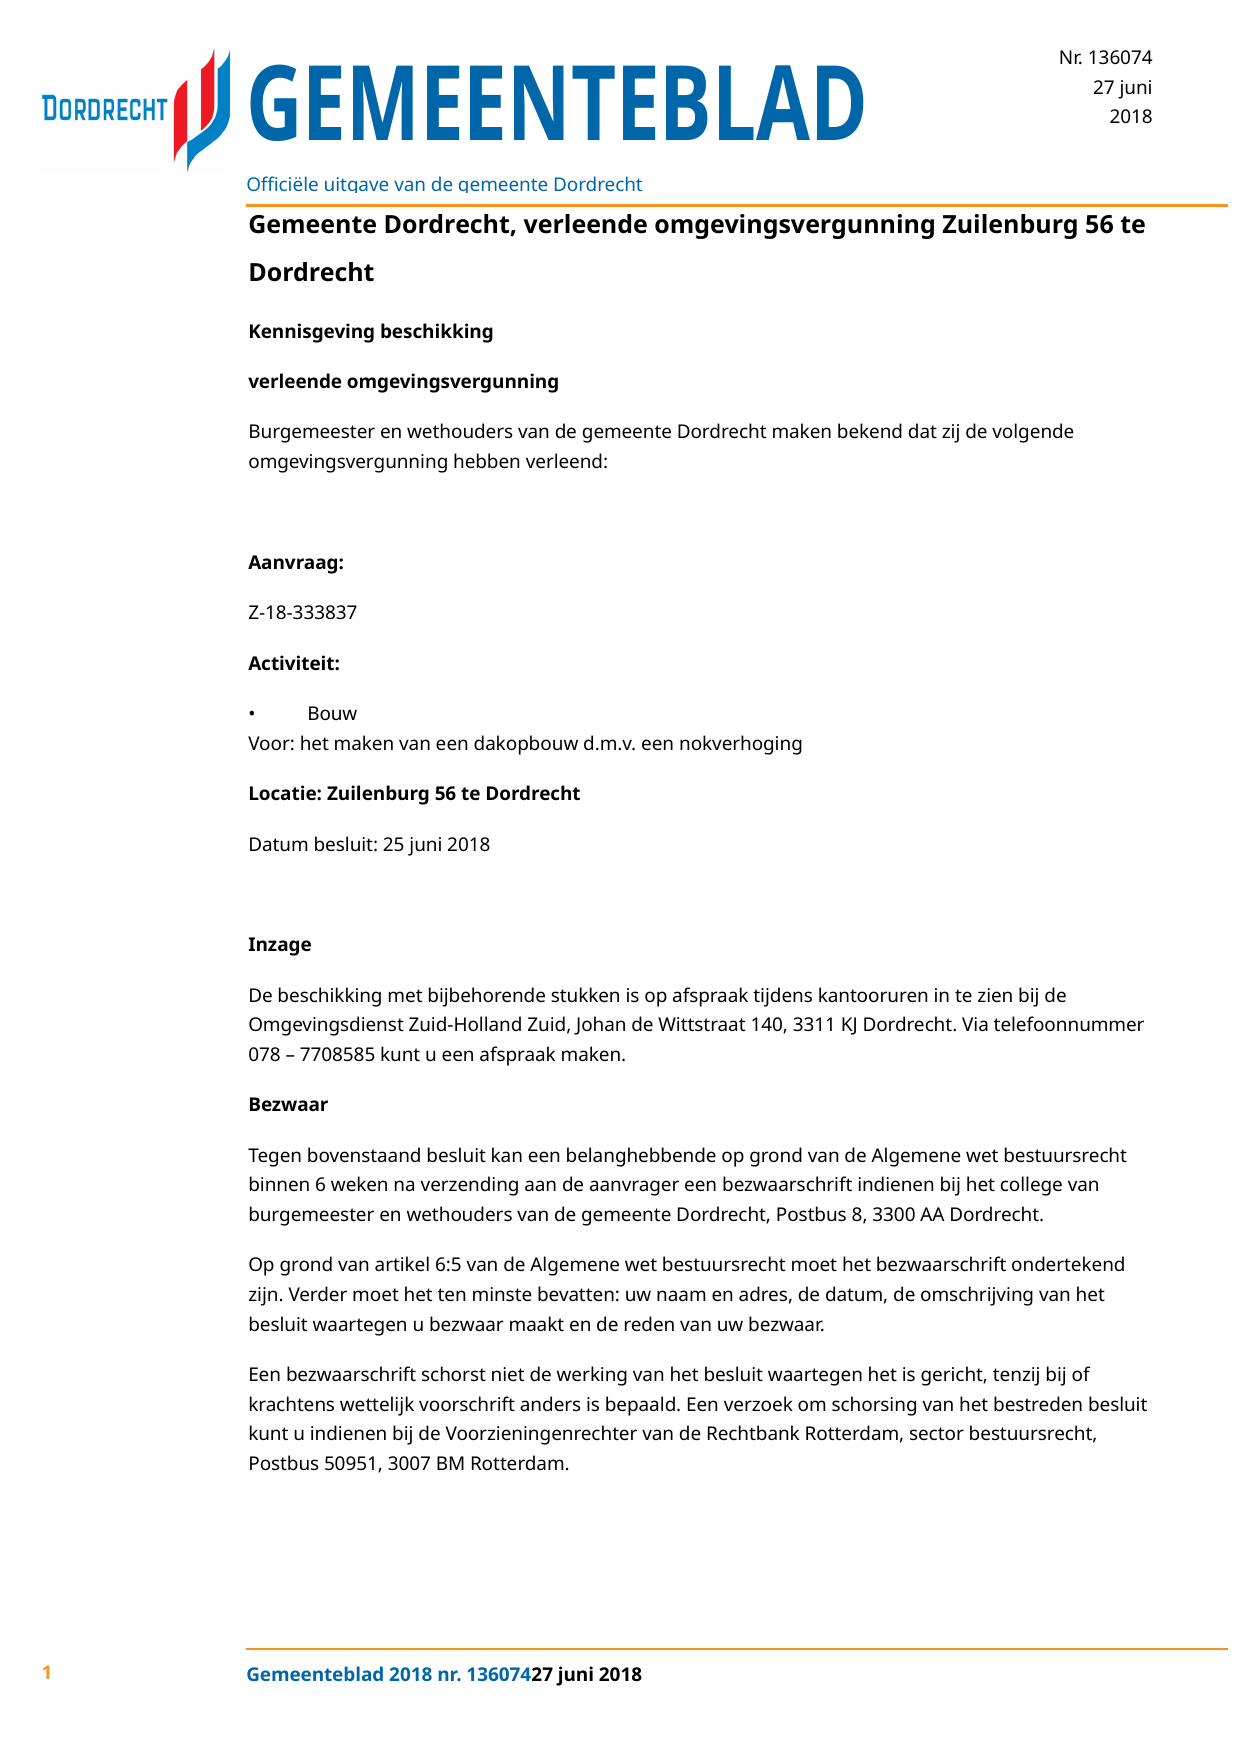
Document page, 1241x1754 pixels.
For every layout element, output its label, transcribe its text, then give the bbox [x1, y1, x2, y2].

text Aanvraag: [248, 549, 1152, 575]
text Z-18-333837 [248, 599, 1152, 625]
text Een bezwaarschrift schorst niet de werking van het besluit waartegen het is gericht, tenzij bij of krachtens wettelijk voorschrift anders is bepaald. Een verzoek om schorsing van het bestreden besluit kunt u indienen bij de Voorzieningenrechter van de Rechtbank Rotterdam, sector bestuursrecht, Postbus 50951, 3007 BM Rotterdam. [248, 1361, 1152, 1476]
text Burgemeester en wethouders van de gemeente Dordrecht maken bekend dat zij de volgende omgevingsvergunning hebben verleend: [248, 419, 1152, 474]
text Inzage [248, 932, 1152, 957]
text De beschikking met bijbehorende stukken is op afspraak tijdens kantooruren in te zien bij de Omgevingsdienst Zuid-Holland Zuid, Johan de Wittstraat 140, 3311 KJ Dordrecht. Via telefoonnummer 078 – 7708585 kunt u een afspraak maken. [248, 982, 1152, 1067]
text Activiteit: [248, 650, 1152, 676]
text Bezwaar [248, 1092, 1152, 1117]
text Voor: het maken van een dakopbouw d.m.v. een nokverhoging [248, 730, 1152, 756]
text Kennisgeving beschikking [248, 318, 1152, 344]
text Tegen bovenstaand besluit kan een belanghebbende op grond van de Algemene wet bestuursrecht binnen 6 weken na verzending aan de aanvrager een bezwaarschrift indienen bij het college van burgemeester en wethouders van de gemeente Dordrecht, Postbus 8, 3300 AA Dordrecht. [248, 1142, 1152, 1227]
text Locatie: Zuilenburg 56 te Dordrecht [248, 780, 1152, 806]
text Gemeente Dordrecht, verleende omgevingsvergunning Zuilenburg 56 te Dordrecht [248, 207, 1152, 288]
text Op grond van artikel 6:5 van de Algemene wet bestuursrecht moet het bezwaarschrift ondertekend zijn. Verder moet het ten minste bevatten: uw naam en adres, de datum, de omschrijving van het besluit waartegen u bezwaar maakt en de reden van uw bezwaar. [248, 1252, 1152, 1337]
text verleende omgevingsvergunning [248, 368, 1152, 394]
picture [41, 47, 231, 172]
list Bouw [248, 700, 1152, 726]
text Datum besluit: 25 juni 2018 [248, 831, 1152, 857]
